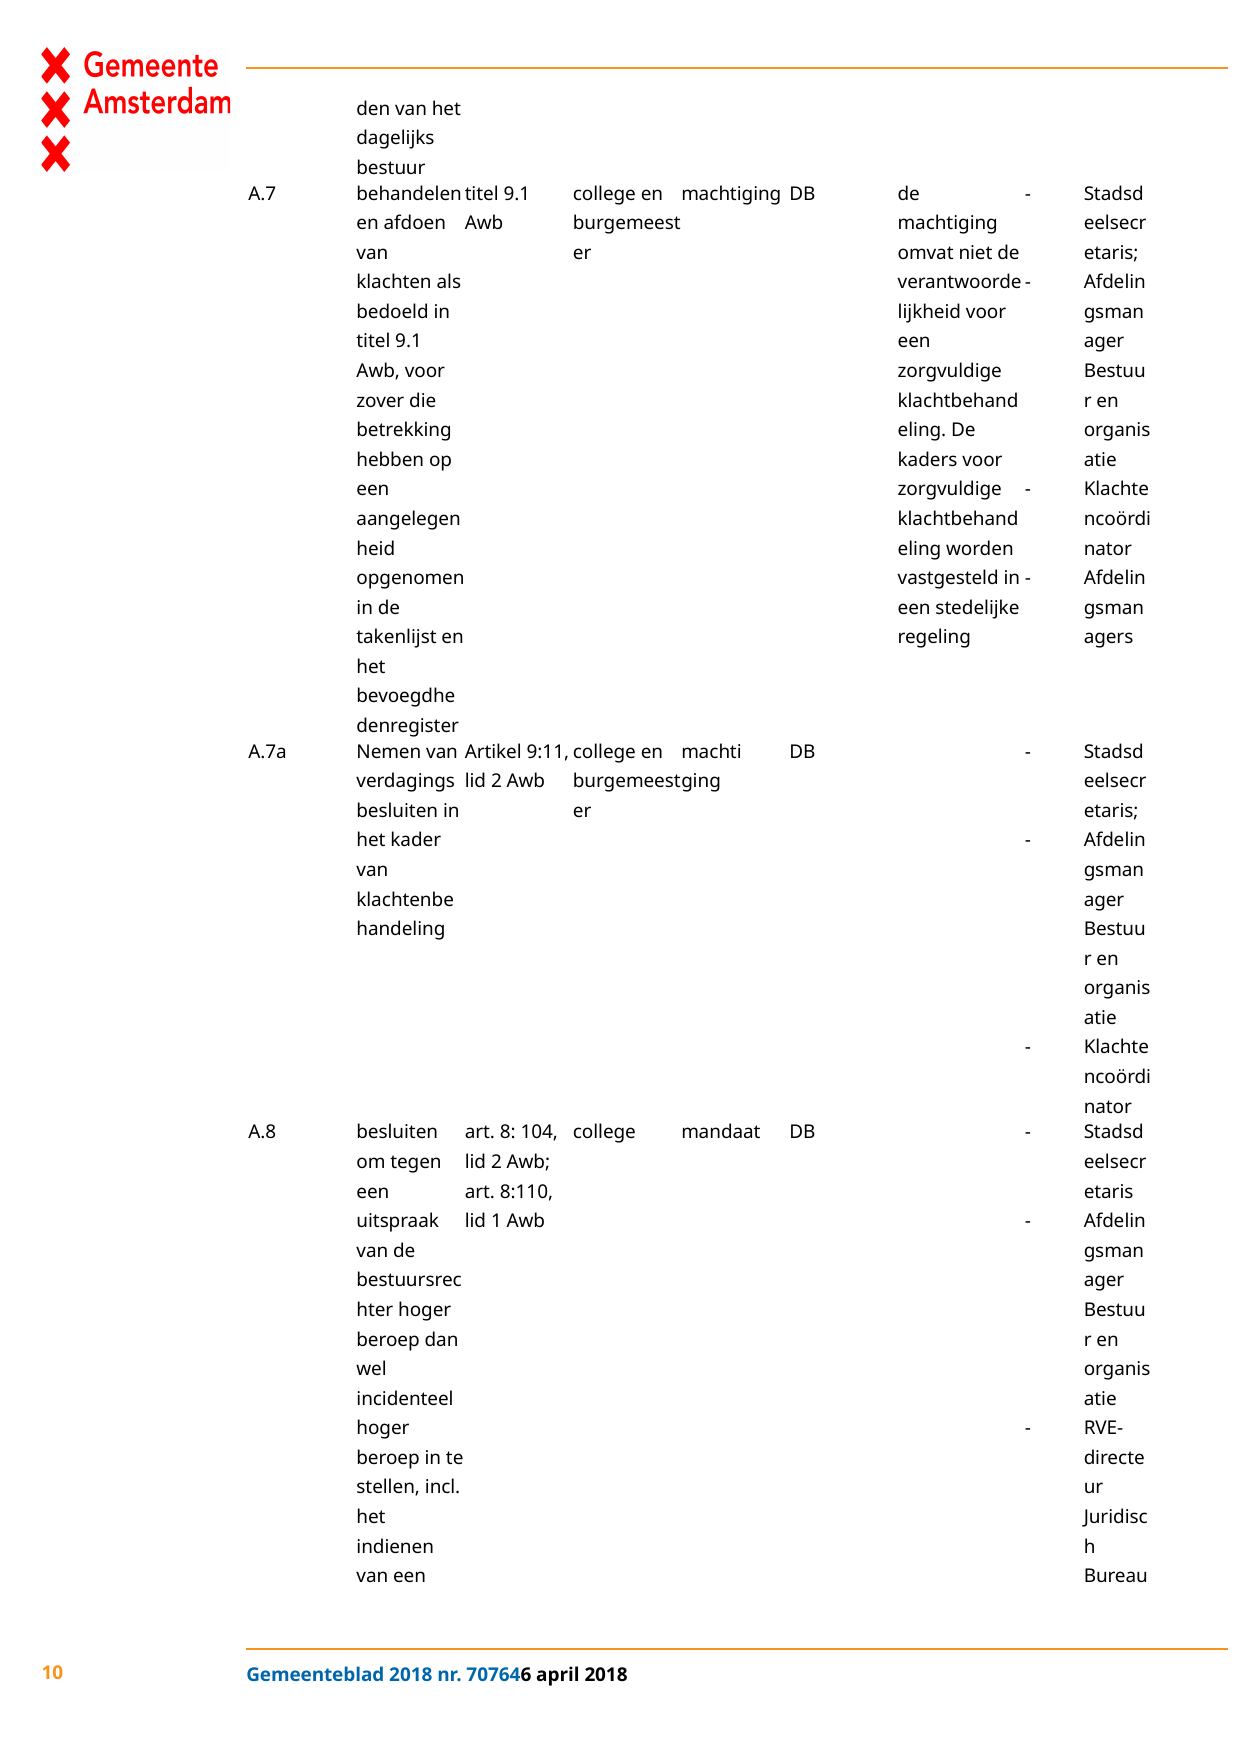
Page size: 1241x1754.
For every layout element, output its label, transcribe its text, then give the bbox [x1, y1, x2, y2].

table_cell Stadsdeelsecretaris; Afdelingsmanager Bestuur en organisatie Klachtencoördinator [1025, 738, 1152, 1119]
table_cell art. 8: 104, lid 2 Awb; art. 8:110, lid 1 Awb [465, 1119, 573, 1588]
table_cell [898, 95, 1024, 180]
table_cell DB [789, 1119, 897, 1588]
table_cell [681, 95, 789, 180]
table_cell [1025, 95, 1152, 180]
table_cell Artikel 9:11, lid 2 Awb [465, 738, 573, 1119]
table_cell DB [789, 180, 897, 738]
table_cell [248, 95, 356, 180]
table_cell [573, 95, 681, 180]
table_cell de machtiging omvat niet de verantwoordelijkheid voor een zorgvuldige klachtbehandeling. De kaders voor zorgvuldige klachtbehandeling worden vastgesteld in een stedelijke regeling [898, 180, 1024, 738]
table_cell college en burgemeester [573, 180, 681, 738]
table_cell [898, 738, 1024, 1119]
table_cell Nemen van verdagingsbesluiten in het kader van klachtenbehandeling [356, 738, 464, 1119]
table_cell besluiten om tegen een uitspraak van de bestuursrechter hoger beroep dan wel incidenteel hoger beroep in te stellen, incl. het indienen van een [356, 1119, 464, 1588]
table_cell den van het dagelijks bestuur [356, 95, 464, 180]
picture [41, 47, 231, 172]
table_cell behandelen en afdoen van klachten als bedoeld in titel 9.1 Awb, voor zover die betrekking hebben op een aangelegenheid opgenomen in de takenlijst en het bevoegdhedenregister [356, 180, 464, 738]
table_cell A.8 [248, 1119, 356, 1588]
table_cell college [573, 1119, 681, 1588]
table_cell Stadsdeelsecretaris Afdelingsmanager Bestuur en organisatie RVE-directeur Juridisch Bureau [1025, 1119, 1152, 1588]
table_cell [898, 1119, 1024, 1588]
table_cell college en burgemeester [573, 738, 681, 1119]
table_cell mandaat [681, 1119, 789, 1588]
table_cell Stadsdeelsecretaris; Afdelingsmanager Bestuur en organisatie Klachtencoördinator Afdelingsmanagers [1025, 180, 1152, 738]
table_cell machti ging [681, 738, 789, 1119]
table_cell A.7a [248, 738, 356, 1119]
table_cell titel 9.1 Awb [465, 180, 573, 738]
table_cell [789, 95, 897, 180]
table_cell A.7 [248, 180, 356, 738]
table_cell machtiging [681, 180, 789, 738]
table_cell [465, 95, 573, 180]
table_cell DB [789, 738, 897, 1119]
